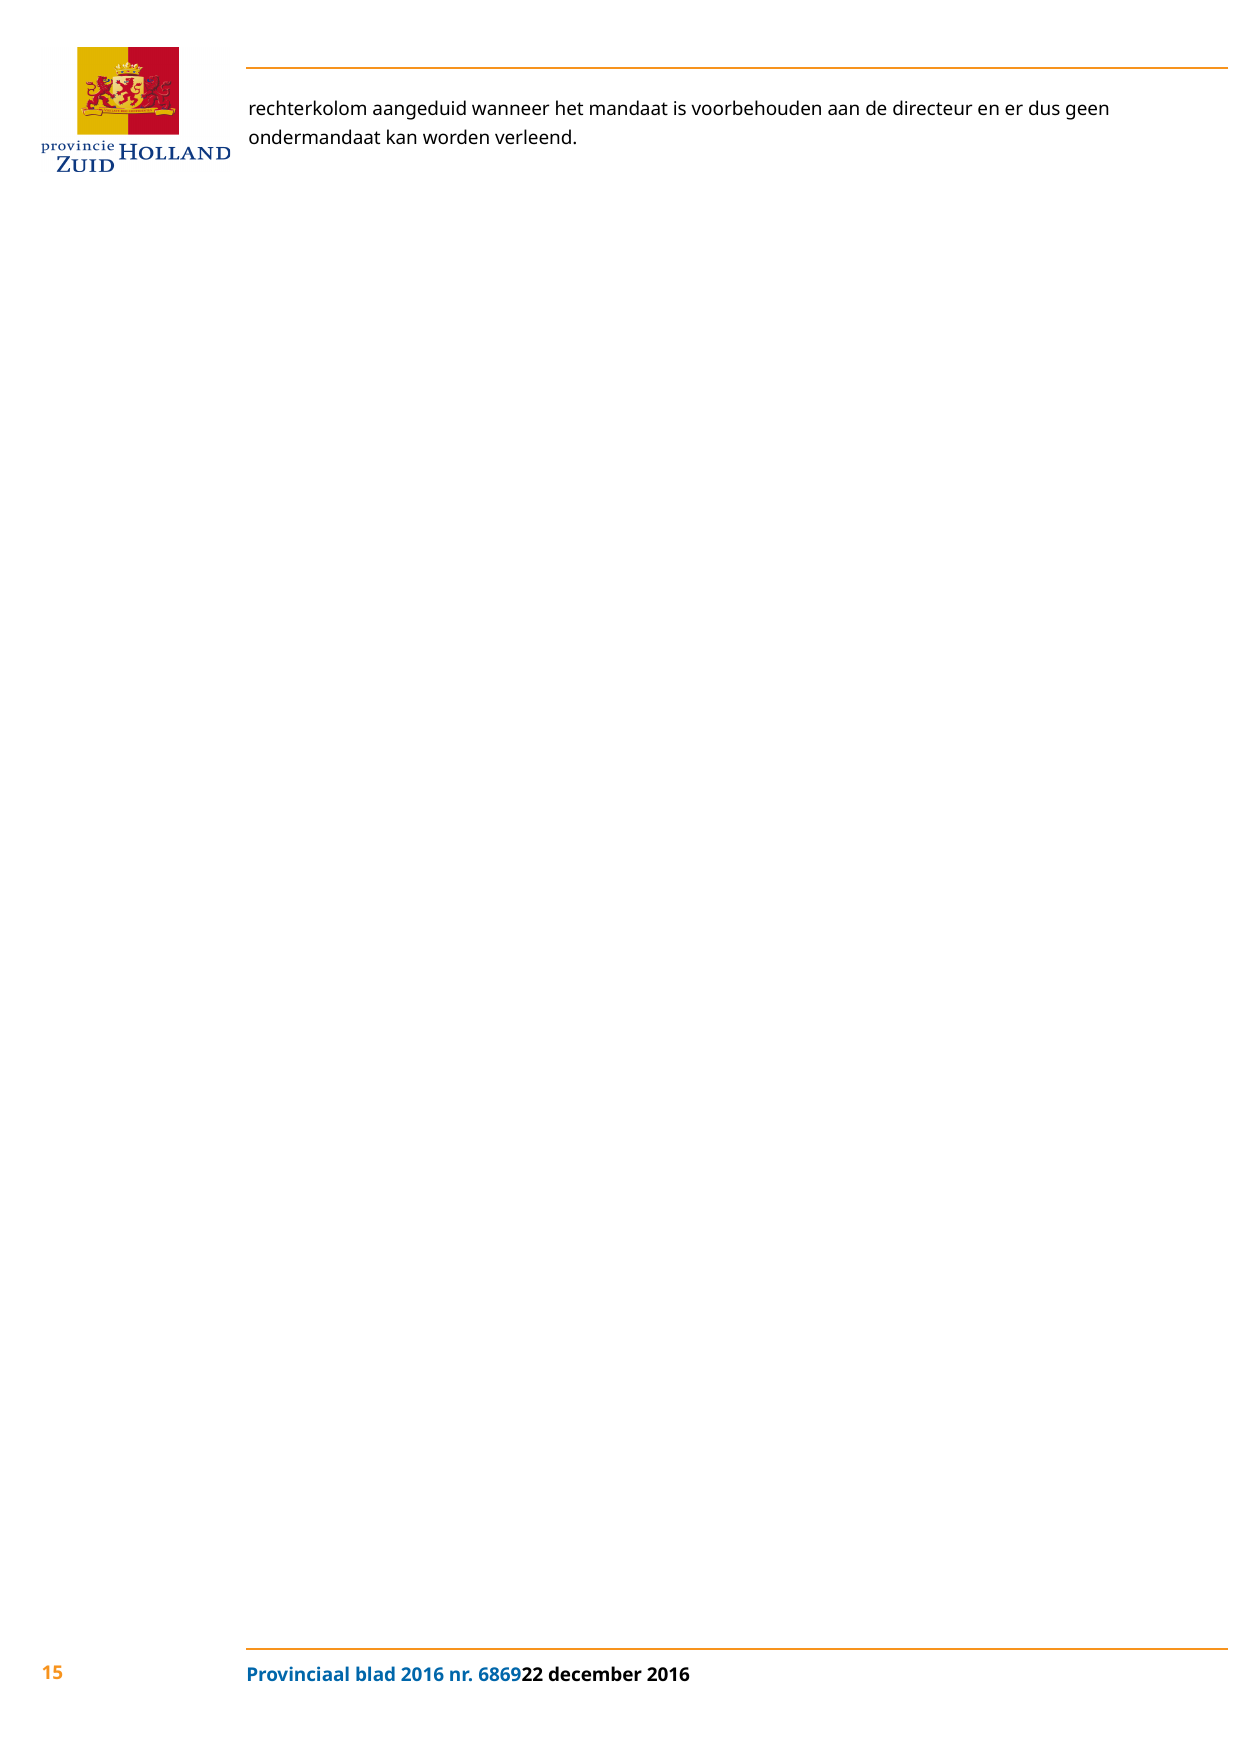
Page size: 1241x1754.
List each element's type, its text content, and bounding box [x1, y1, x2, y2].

picture [41, 47, 231, 172]
text rechterkolom aangeduid wanneer het mandaat is voorbehouden aan de directeur en er dus geen ondermandaat kan worden verleend. [248, 95, 1152, 150]
